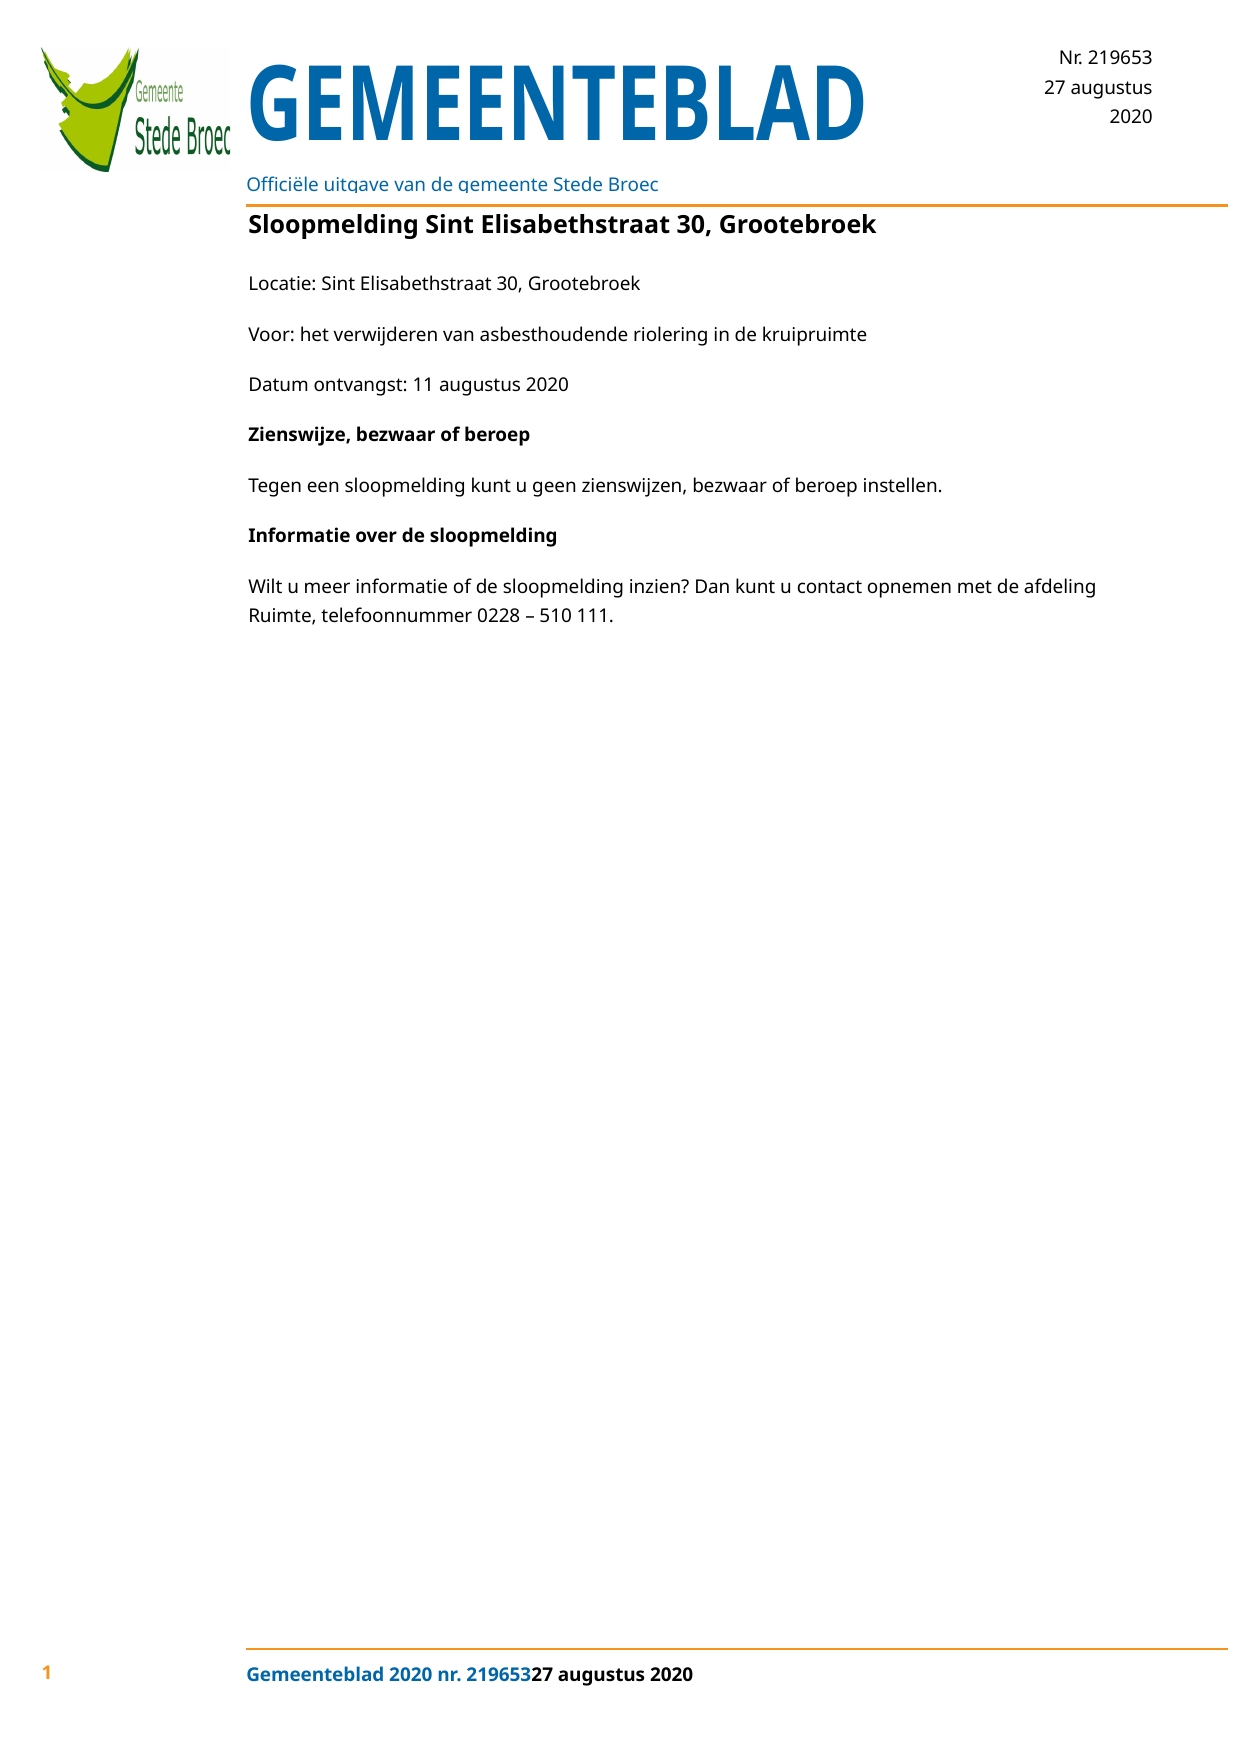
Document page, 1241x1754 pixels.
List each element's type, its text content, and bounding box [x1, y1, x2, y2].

text Tegen een sloopmelding kunt u geen zienswijzen, bezwaar of beroep instellen. [248, 472, 1152, 498]
text Voor: het verwijderen van asbesthoudende riolering in de kruipruimte [248, 321, 1152, 346]
text Wilt u meer informatie of de sloopmelding inzien? Dan kunt u contact opnemen met de afdeling Ruimte, telefoonnummer 0228 – 510 111. [248, 573, 1152, 628]
picture [41, 47, 231, 172]
text Zienswijze, bezwaar of beroep [248, 422, 1152, 447]
text Locatie: Sint Elisabethstraat 30, Grootebroek [248, 270, 1152, 296]
text Informatie over de sloopmelding [248, 522, 1152, 548]
text Sloopmelding Sint Elisabethstraat 30, Grootebroek [248, 207, 1152, 241]
text Datum ontvangst: 11 augustus 2020 [248, 371, 1152, 397]
